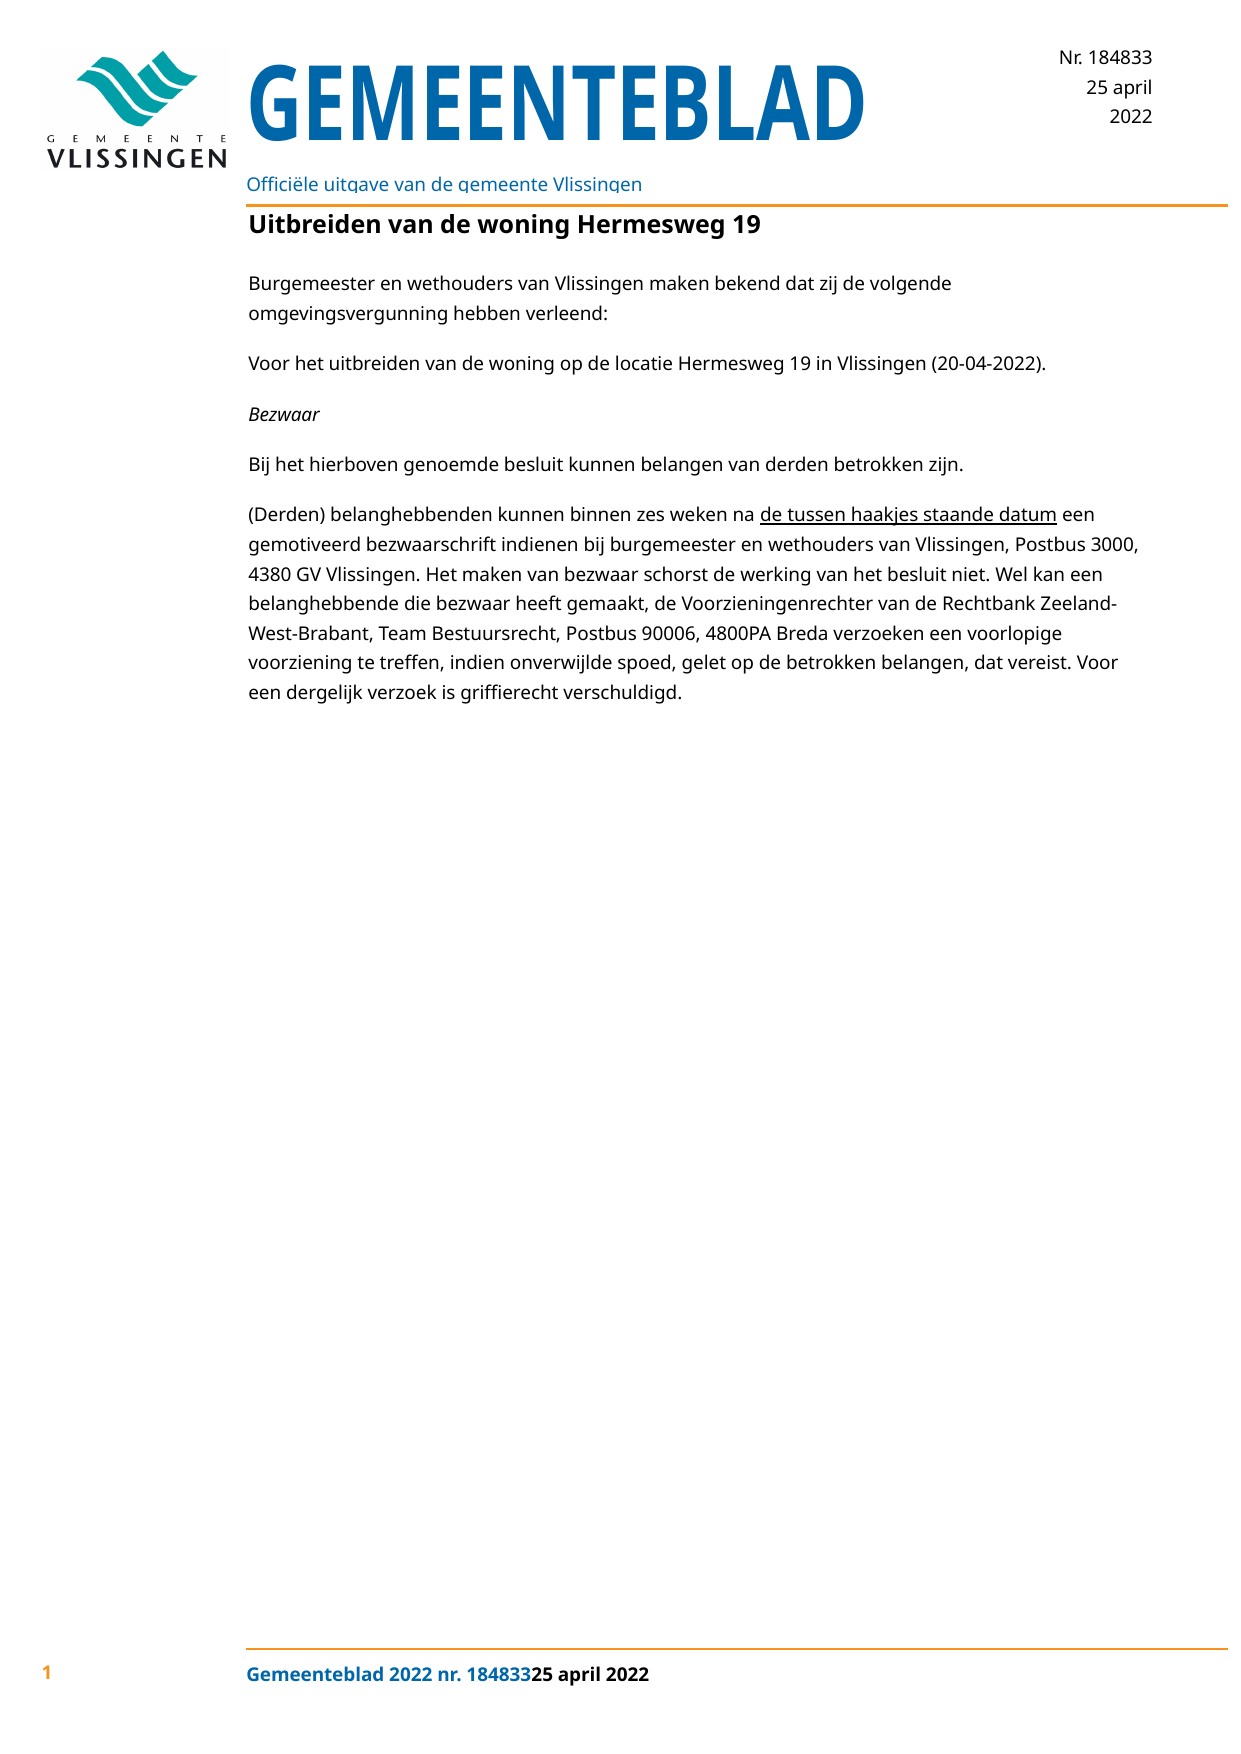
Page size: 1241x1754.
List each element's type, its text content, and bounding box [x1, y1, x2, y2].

text (Derden) belanghebbenden kunnen binnen zes weken na de tussen haakjes staande datum een gemotiveerd bezwaarschrift indienen bij burgemeester en wethouders van Vlissingen, Postbus 3000, 4380 GV Vlissingen. Het maken van bezwaar schorst de werking van het besluit niet. Wel kan een belanghebbende die bezwaar heeft gemaakt, de Voorzieningenrechter van de Rechtbank Zeeland-West-Brabant, Team Bestuursrecht, Postbus 90006, 4800PA Breda verzoeken een voorlopige voorziening te treffen, indien onverwijlde spoed, gelet op de betrokken belangen, dat vereist. Voor een dergelijk verzoek is griffierecht verschuldigd. [248, 502, 1152, 705]
text Burgemeester en wethouders van Vlissingen maken bekend dat zij de volgende omgevingsvergunning hebben verleend: [248, 270, 1152, 326]
text Bij het hierboven genoemde besluit kunnen belangen van derden betrokken zijn. [248, 451, 1152, 477]
text Bezwaar [248, 401, 1152, 426]
text Voor het uitbreiden van de woning op de locatie Hermesweg 19 in Vlissingen (20-04-2022). [248, 350, 1152, 376]
picture [41, 47, 231, 172]
text Uitbreiden van de woning Hermesweg 19 [248, 207, 1152, 241]
